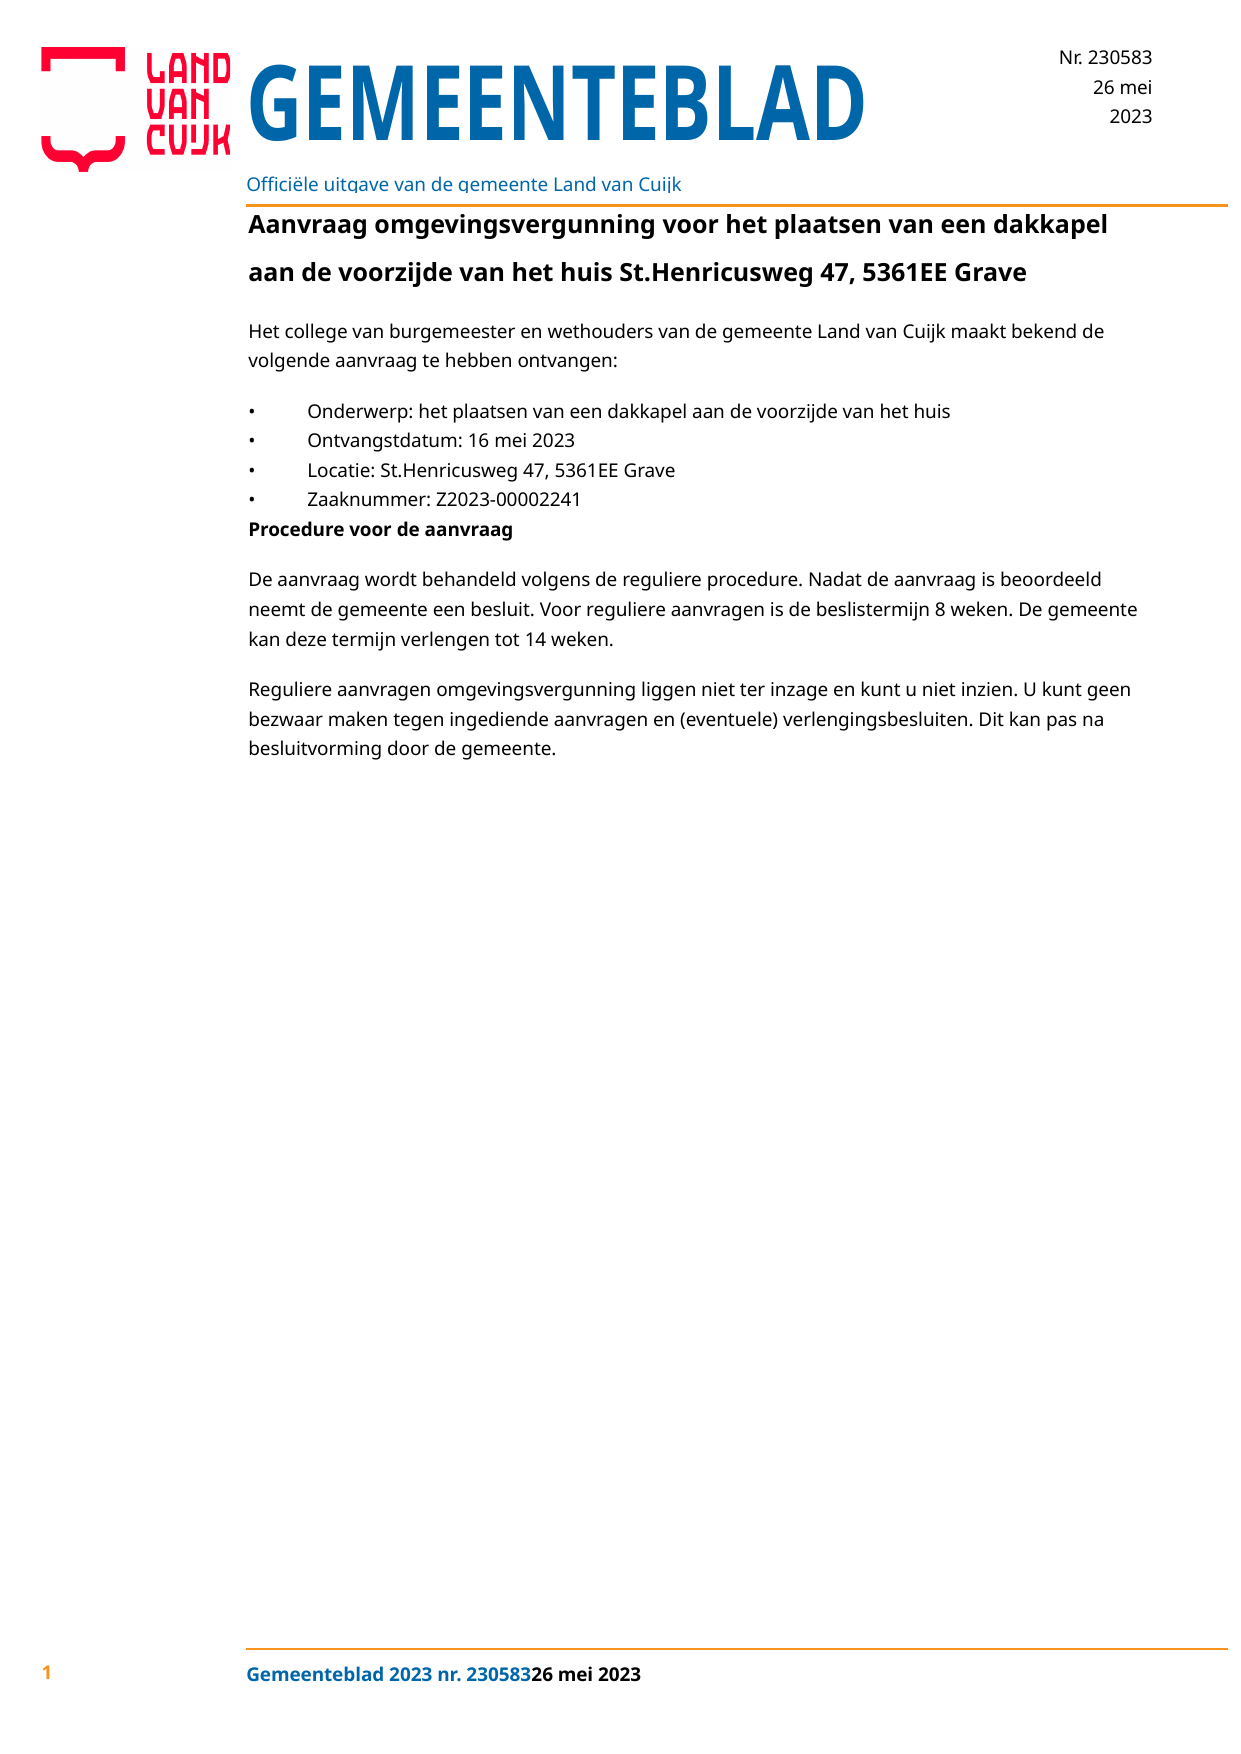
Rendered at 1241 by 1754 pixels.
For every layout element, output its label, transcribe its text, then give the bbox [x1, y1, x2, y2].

text De aanvraag wordt behandeld volgens de reguliere procedure. Nadat de aanvraag is beoordeeld neemt de gemeente een besluit. Voor reguliere aanvragen is de beslistermijn 8 weken. De gemeente kan deze termijn verlengen tot 14 weken. [248, 567, 1152, 652]
list Zaaknummer: Z2023-00002241 [248, 487, 1152, 512]
text Het college van burgemeester en wethouders van de gemeente Land van Cuijk maakt bekend de volgende aanvraag te hebben ontvangen: [248, 318, 1152, 373]
text Reguliere aanvragen omgevingsvergunning liggen niet ter inzage en kunt u niet inzien. U kunt geen bezwaar maken tegen ingediende aanvragen en (eventuele) verlengingsbesluiten. Dit kan pas na besluitvorming door de gemeente. [248, 676, 1152, 761]
text Aanvraag omgevingsvergunning voor het plaatsen van een dakkapel aan de voorzijde van het huis St.Henricusweg 47, 5361EE Grave [248, 207, 1152, 288]
list Ontvangstdatum: 16 mei 2023 [248, 427, 1152, 453]
picture [41, 47, 231, 172]
list Onderwerp: het plaatsen van een dakkapel aan de voorzijde van het huis [248, 398, 1152, 424]
text Procedure voor de aanvraag [248, 516, 1152, 542]
list Locatie: St.Henricusweg 47, 5361EE Grave [248, 457, 1152, 483]
